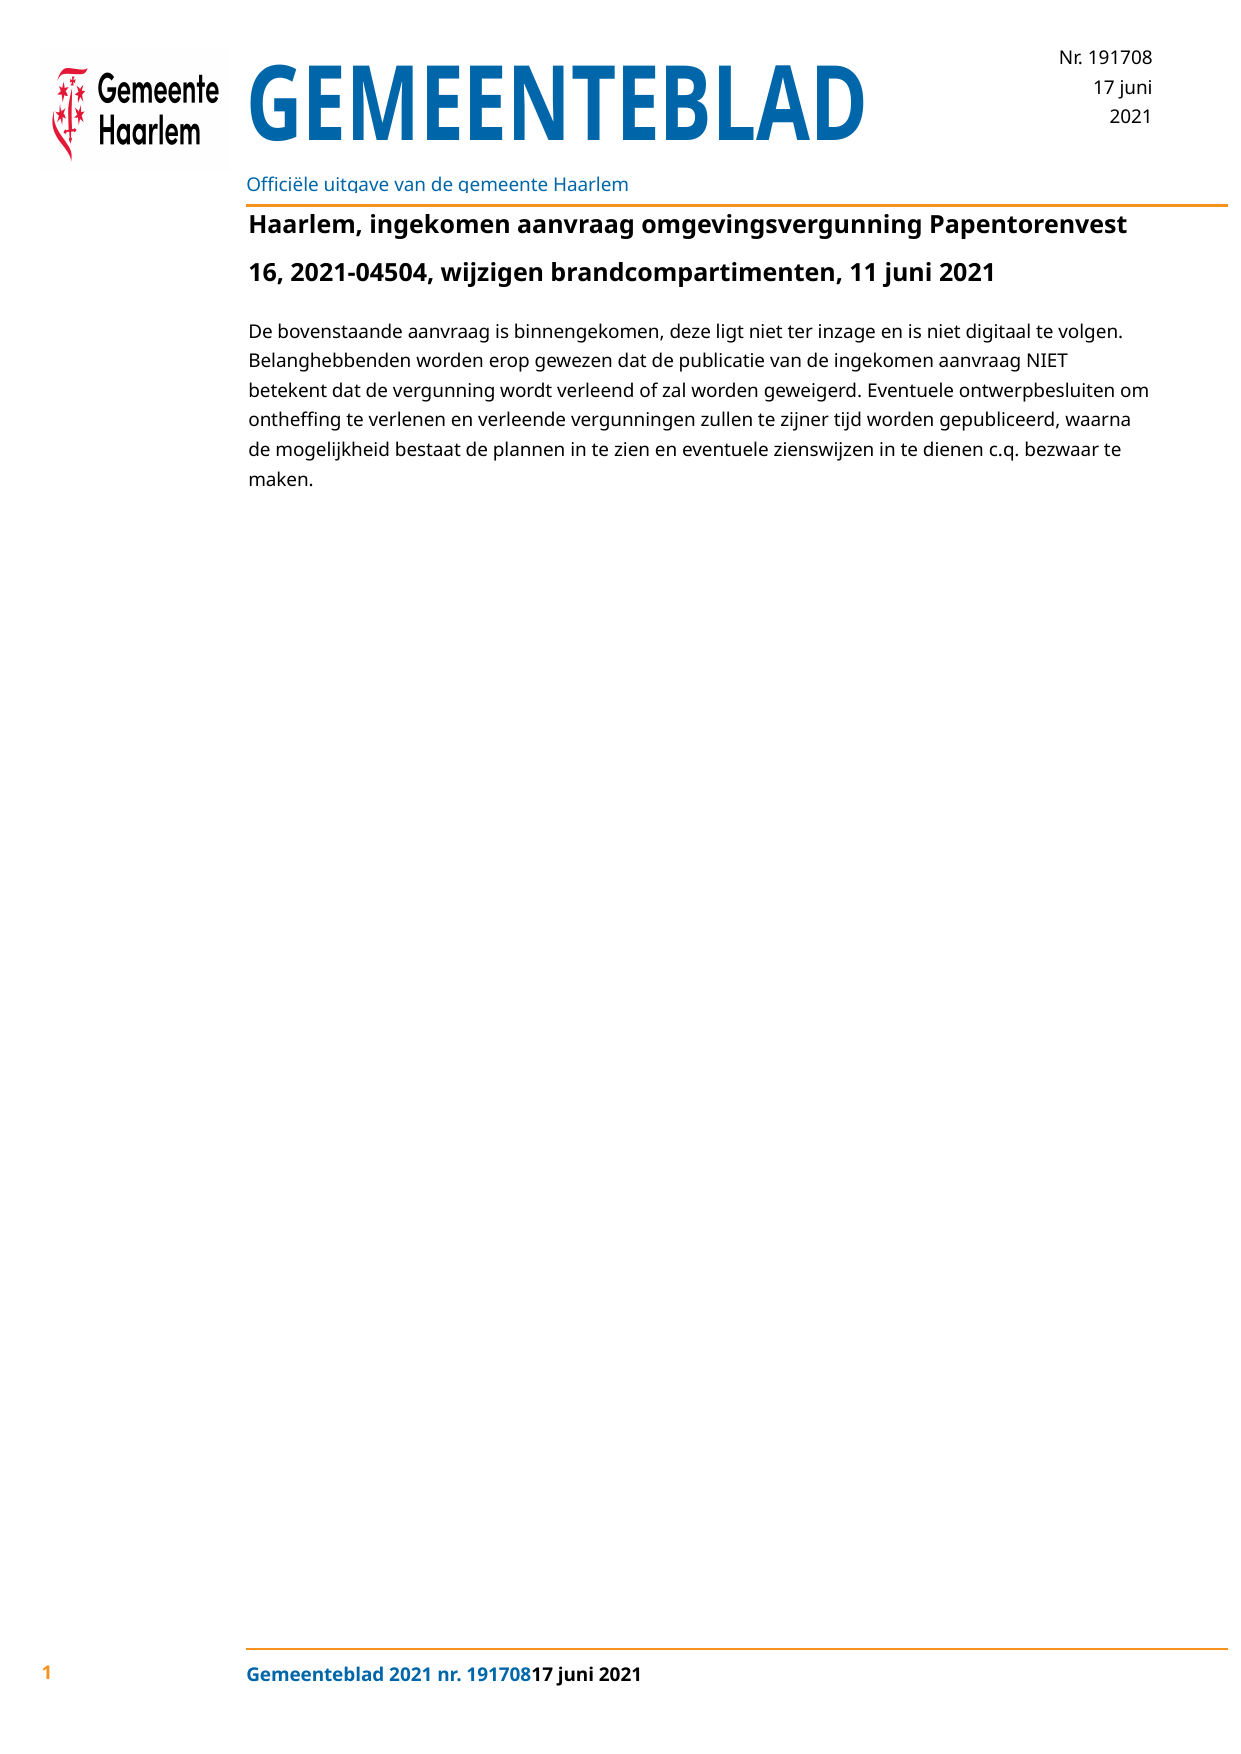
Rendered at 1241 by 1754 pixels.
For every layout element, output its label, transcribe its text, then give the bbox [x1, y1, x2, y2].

text De bovenstaande aanvraag is binnengekomen, deze ligt niet ter inzage en is niet digitaal te volgen. Belanghebbenden worden erop gewezen dat de publicatie van de ingekomen aanvraag NIET betekent dat de vergunning wordt verleend of zal worden geweigerd. Eventuele ontwerpbesluiten om ontheffing te verlenen en verleende vergunningen zullen te zijner tijd worden gepubliceerd, waarna de mogelijkheid bestaat de plannen in te zien en eventuele zienswijzen in te dienen c.q. bezwaar te maken. [248, 318, 1152, 492]
text Haarlem, ingekomen aanvraag omgevingsvergunning Papentorenvest 16, 2021-04504, wijzigen brandcompartimenten, 11 juni 2021 [248, 207, 1152, 288]
picture [41, 47, 231, 172]
